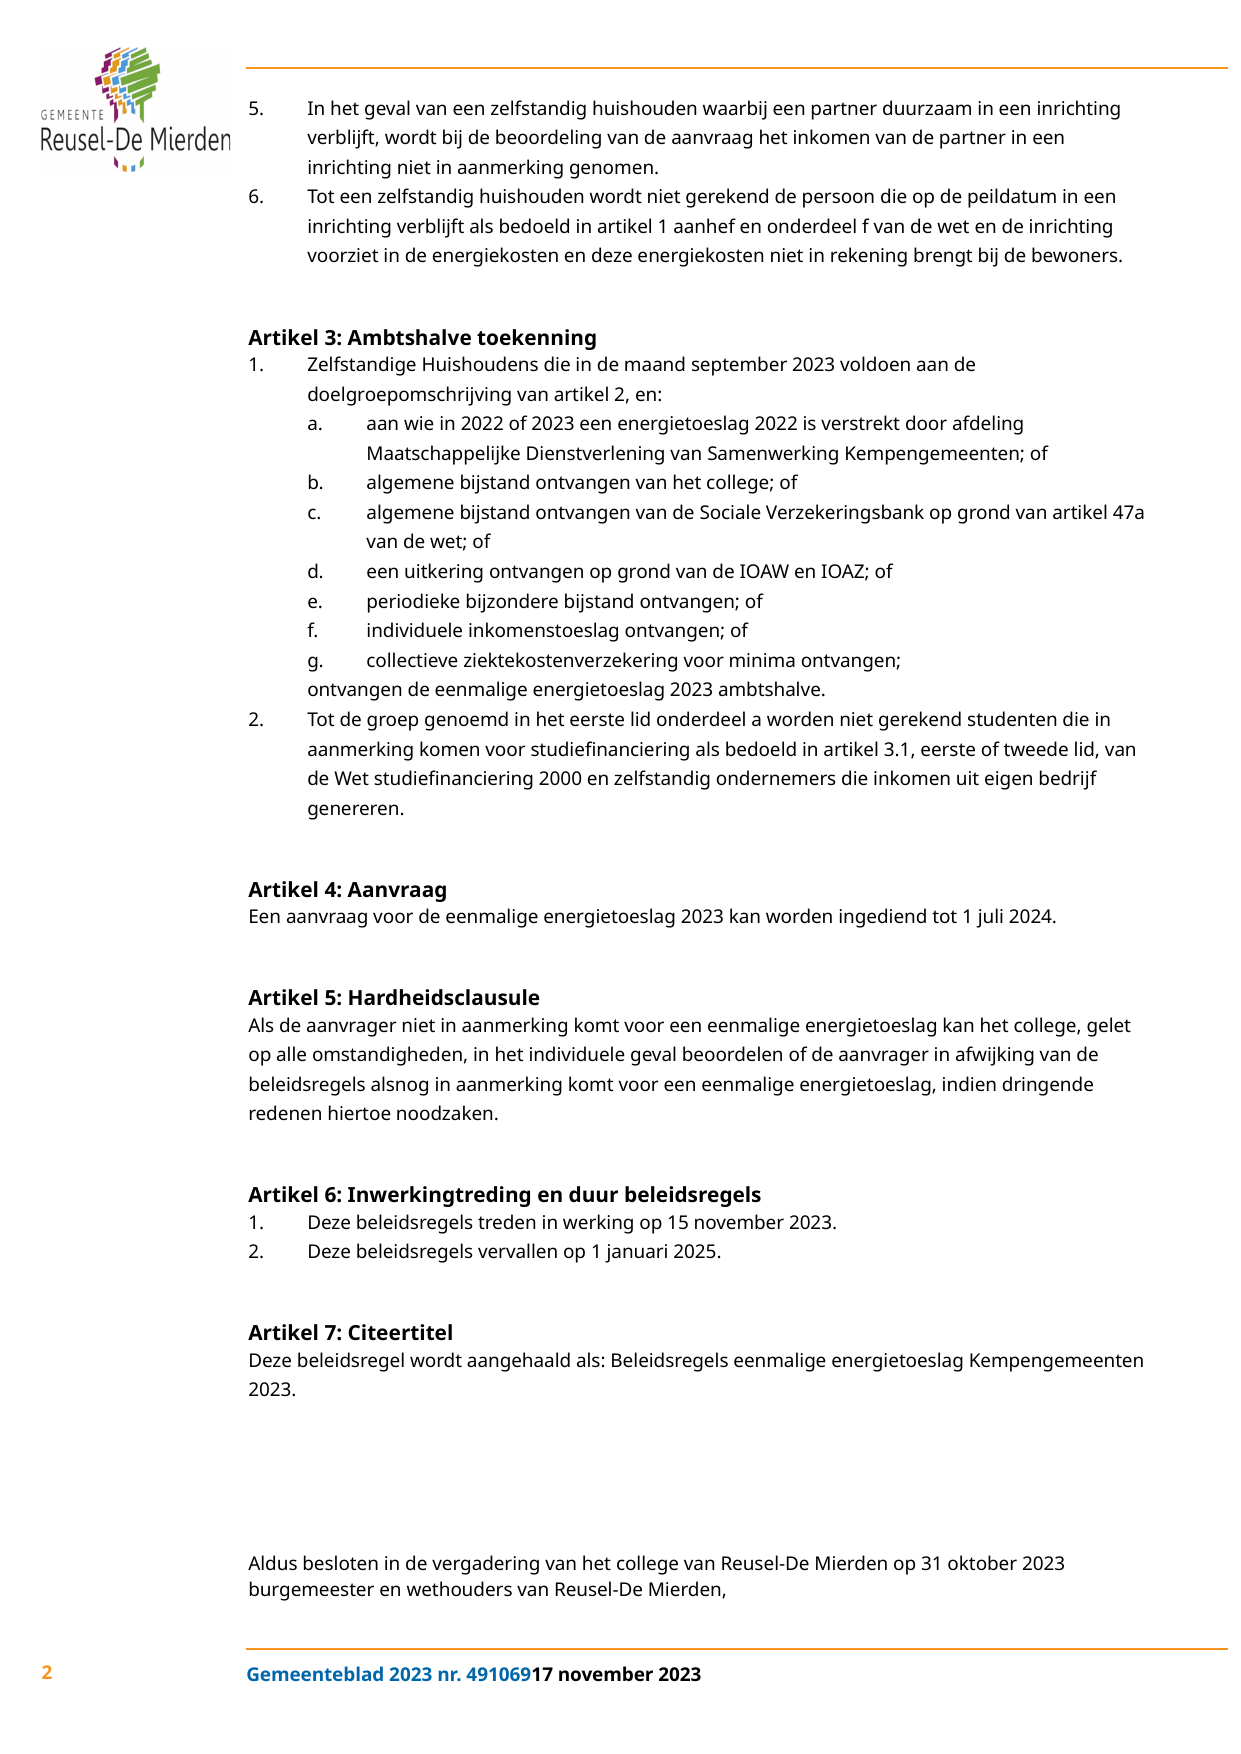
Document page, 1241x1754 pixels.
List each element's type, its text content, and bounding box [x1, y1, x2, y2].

list ontvangen de eenmalige energietoeslag 2023 ambtshalve. [248, 677, 1152, 702]
list Tot de groep genoemd in het eerste lid onderdeel a worden niet gerekend studenten die in aanmerking komen voor studiefinanciering als bedoeld in artikel 3.1, eerste of tweede lid, van de Wet studiefinanciering 2000 en zelfstandig ondernemers die inkomen uit eigen bedrijf genereren. [248, 706, 1152, 821]
text Artikel 7: Citeertitel [248, 1318, 1152, 1347]
list aan wie in 2022 of 2023 een energietoeslag 2022 is verstrekt door afdeling Maatschappelijke Dienstverlening van Samenwerking Kempengemeenten; of [307, 410, 1152, 466]
text Artikel 6: Inwerkingtreding en duur beleidsregels [248, 1181, 1152, 1209]
list Zelfstandige Huishoudens die in de maand september 2023 voldoen aan de doelgroepomschrijving van artikel 2, en: [248, 351, 1152, 406]
text Deze beleidsregel wordt aangehaald als: Beleidsregels eenmalige energietoeslag Kempengemeenten 2023. [248, 1347, 1152, 1402]
list periodieke bijzondere bijstand ontvangen; of [307, 588, 1152, 613]
list Deze beleidsregels vervallen op 1 januari 2025. [248, 1238, 1152, 1264]
picture [41, 47, 231, 172]
text Als de aanvrager niet in aanmerking komt voor een eenmalige energietoeslag kan het college, gelet op alle omstandigheden, in het individuele geval beoordelen of de aanvrager in afwijking van de beleidsregels alsnog in aanmerking komt voor een eenmalige energietoeslag, indien dringende redenen hiertoe noodzaken. [248, 1012, 1152, 1126]
text Een aanvraag voor de eenmalige energietoeslag 2023 kan worden ingediend tot 1 juli 2024. [248, 903, 1152, 929]
list collectieve ziektekostenverzekering voor minima ontvangen; [307, 647, 1152, 673]
list Deze beleidsregels treden in werking op 15 november 2023. [248, 1209, 1152, 1235]
list Tot een zelfstandig huishouden wordt niet gerekend de persoon die op de peildatum in een inrichting verblijft als bedoeld in artikel 1 aanhef en onderdeel f van de wet en de inrichting voorziet in de energiekosten en deze energiekosten niet in rekening brengt bij de bewoners. [248, 183, 1152, 268]
text Artikel 4: Aanvraag [248, 875, 1152, 903]
list algemene bijstand ontvangen van de Sociale Verzekeringsbank op grond van artikel 47a van de wet; of [307, 499, 1152, 554]
text burgemeester en wethouders van Reusel-De Mierden, [248, 1576, 1152, 1602]
text Aldus besloten in de vergadering van het college van Reusel-De Mierden op 31 oktober 2023 [248, 1550, 1152, 1576]
text Artikel 5: Hardheidsclausule [248, 983, 1152, 1012]
list een uitkering ontvangen op grond van de IOAW en IOAZ; of [307, 558, 1152, 584]
list In het geval van een zelfstandig huishouden waarbij een partner duurzaam in een inrichting verblijft, wordt bij de beoordeling van de aanvraag het inkomen van de partner in een inrichting niet in aanmerking genomen. [248, 95, 1152, 180]
list algemene bijstand ontvangen van het college; of [307, 469, 1152, 495]
list individuele inkomenstoeslag ontvangen; of [307, 617, 1152, 643]
text Artikel 3: Ambtshalve toekenning [248, 323, 1152, 351]
